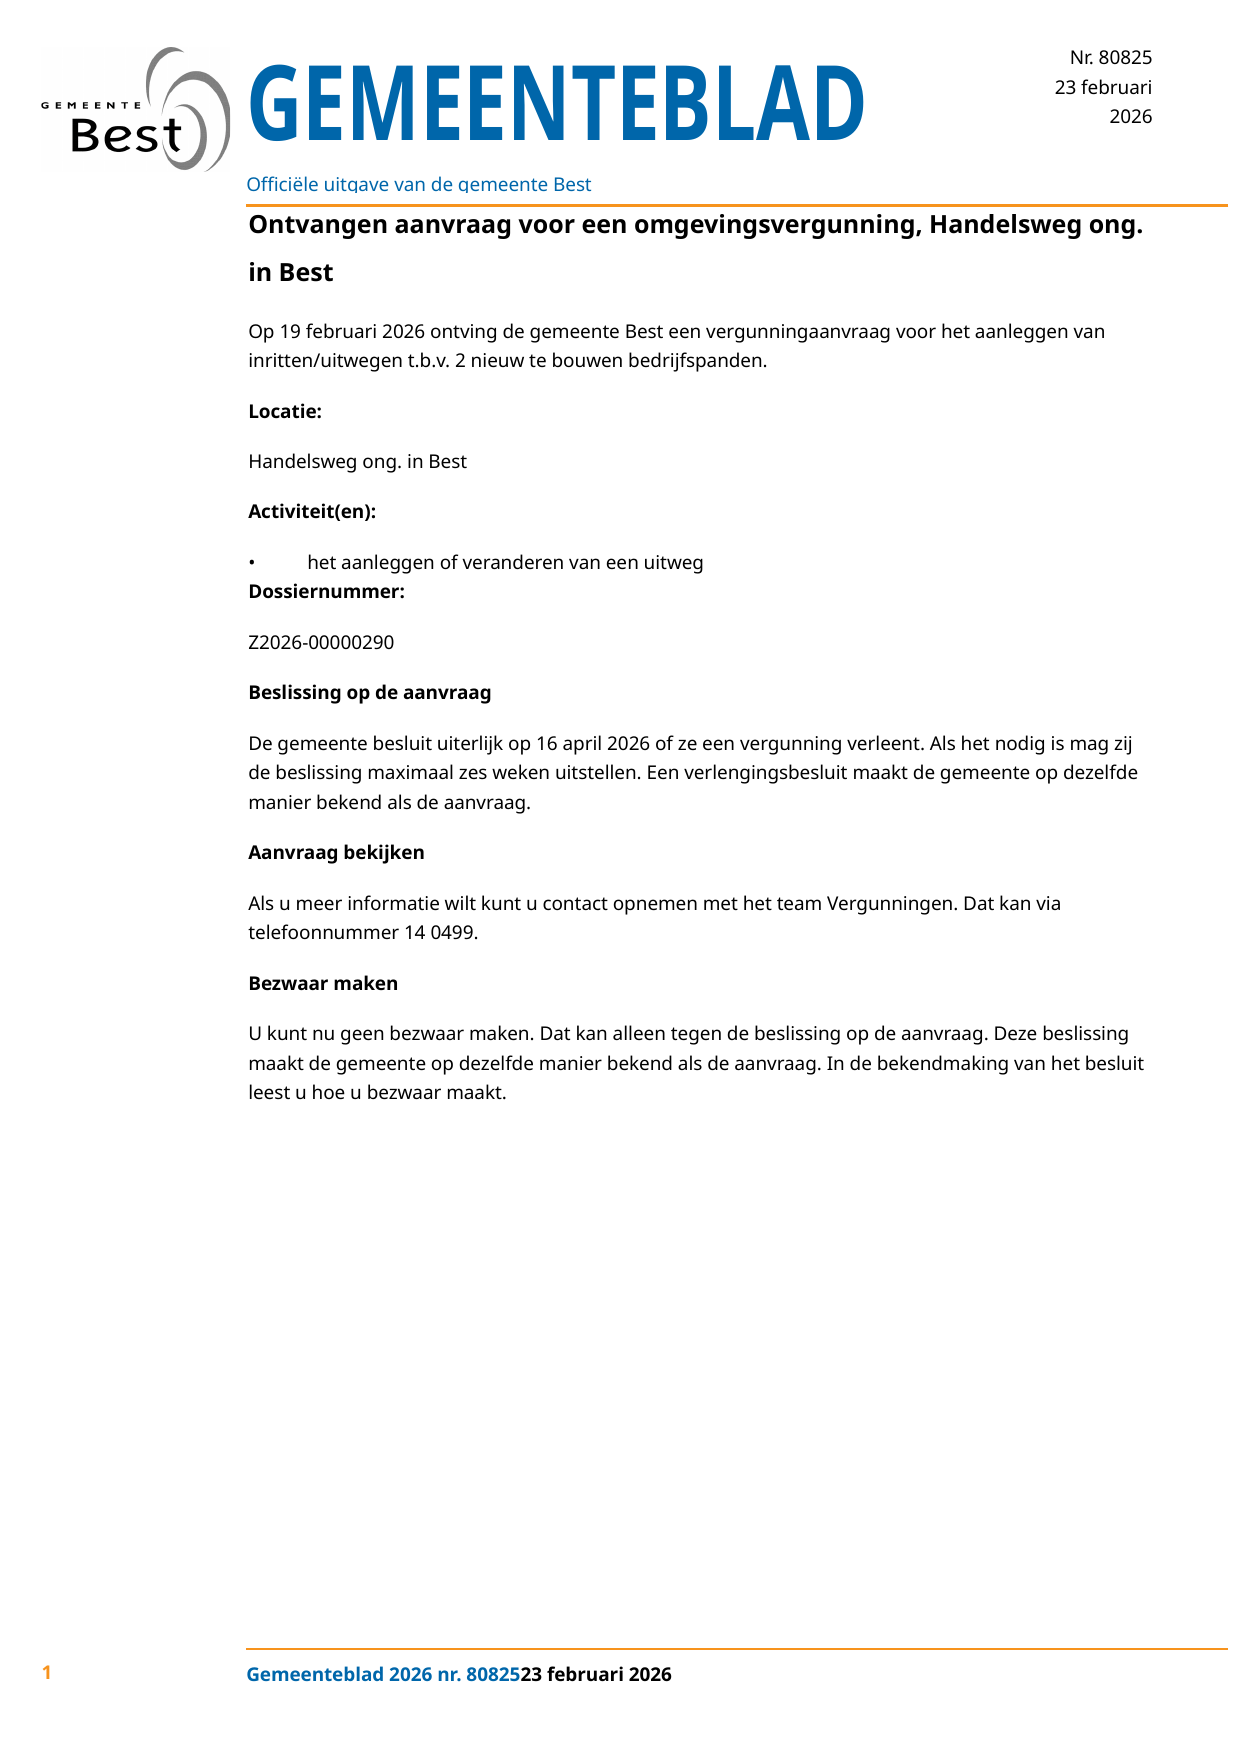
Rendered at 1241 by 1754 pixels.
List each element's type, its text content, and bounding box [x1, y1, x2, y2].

text Locatie: [248, 398, 1152, 424]
text Beslissing op de aanvraag [248, 679, 1152, 705]
picture [41, 47, 231, 172]
list het aanleggen of veranderen van een uitweg [248, 549, 1152, 575]
text Op 19 februari 2026 ontving de gemeente Best een vergunningaanvraag voor het aanleggen van inritten/uitwegen t.b.v. 2 nieuw te bouwen bedrijfspanden. [248, 318, 1152, 373]
text De gemeente besluit uiterlijk op 16 april 2026 of ze een vergunning verleent. Als het nodig is mag zij de beslissing maximaal zes weken uitstellen. Een verlengingsbesluit maakt de gemeente op dezelfde manier bekend als de aanvraag. [248, 730, 1152, 815]
text Bezwaar maken [248, 970, 1152, 996]
text Aanvraag bekijken [248, 839, 1152, 865]
text Als u meer informatie wilt kunt u contact opnemen met het team Vergunningen. Dat kan via telefoonnummer 14 0499. [248, 890, 1152, 945]
text Dossiernummer: [248, 579, 1152, 604]
text U kunt nu geen bezwaar maken. Dat kan alleen tegen de beslissing op de aanvraag. Deze beslissing maakt de gemeente op dezelfde manier bekend als de aanvraag. In de bekendmaking van het besluit leest u hoe u bezwaar maakt. [248, 1020, 1152, 1105]
text Ontvangen aanvraag voor een omgevingsvergunning, Handelsweg ong. in Best [248, 207, 1152, 288]
text Z2026-00000290 [248, 629, 1152, 655]
text Activiteit(en): [248, 499, 1152, 524]
text Handelsweg ong. in Best [248, 448, 1152, 474]
